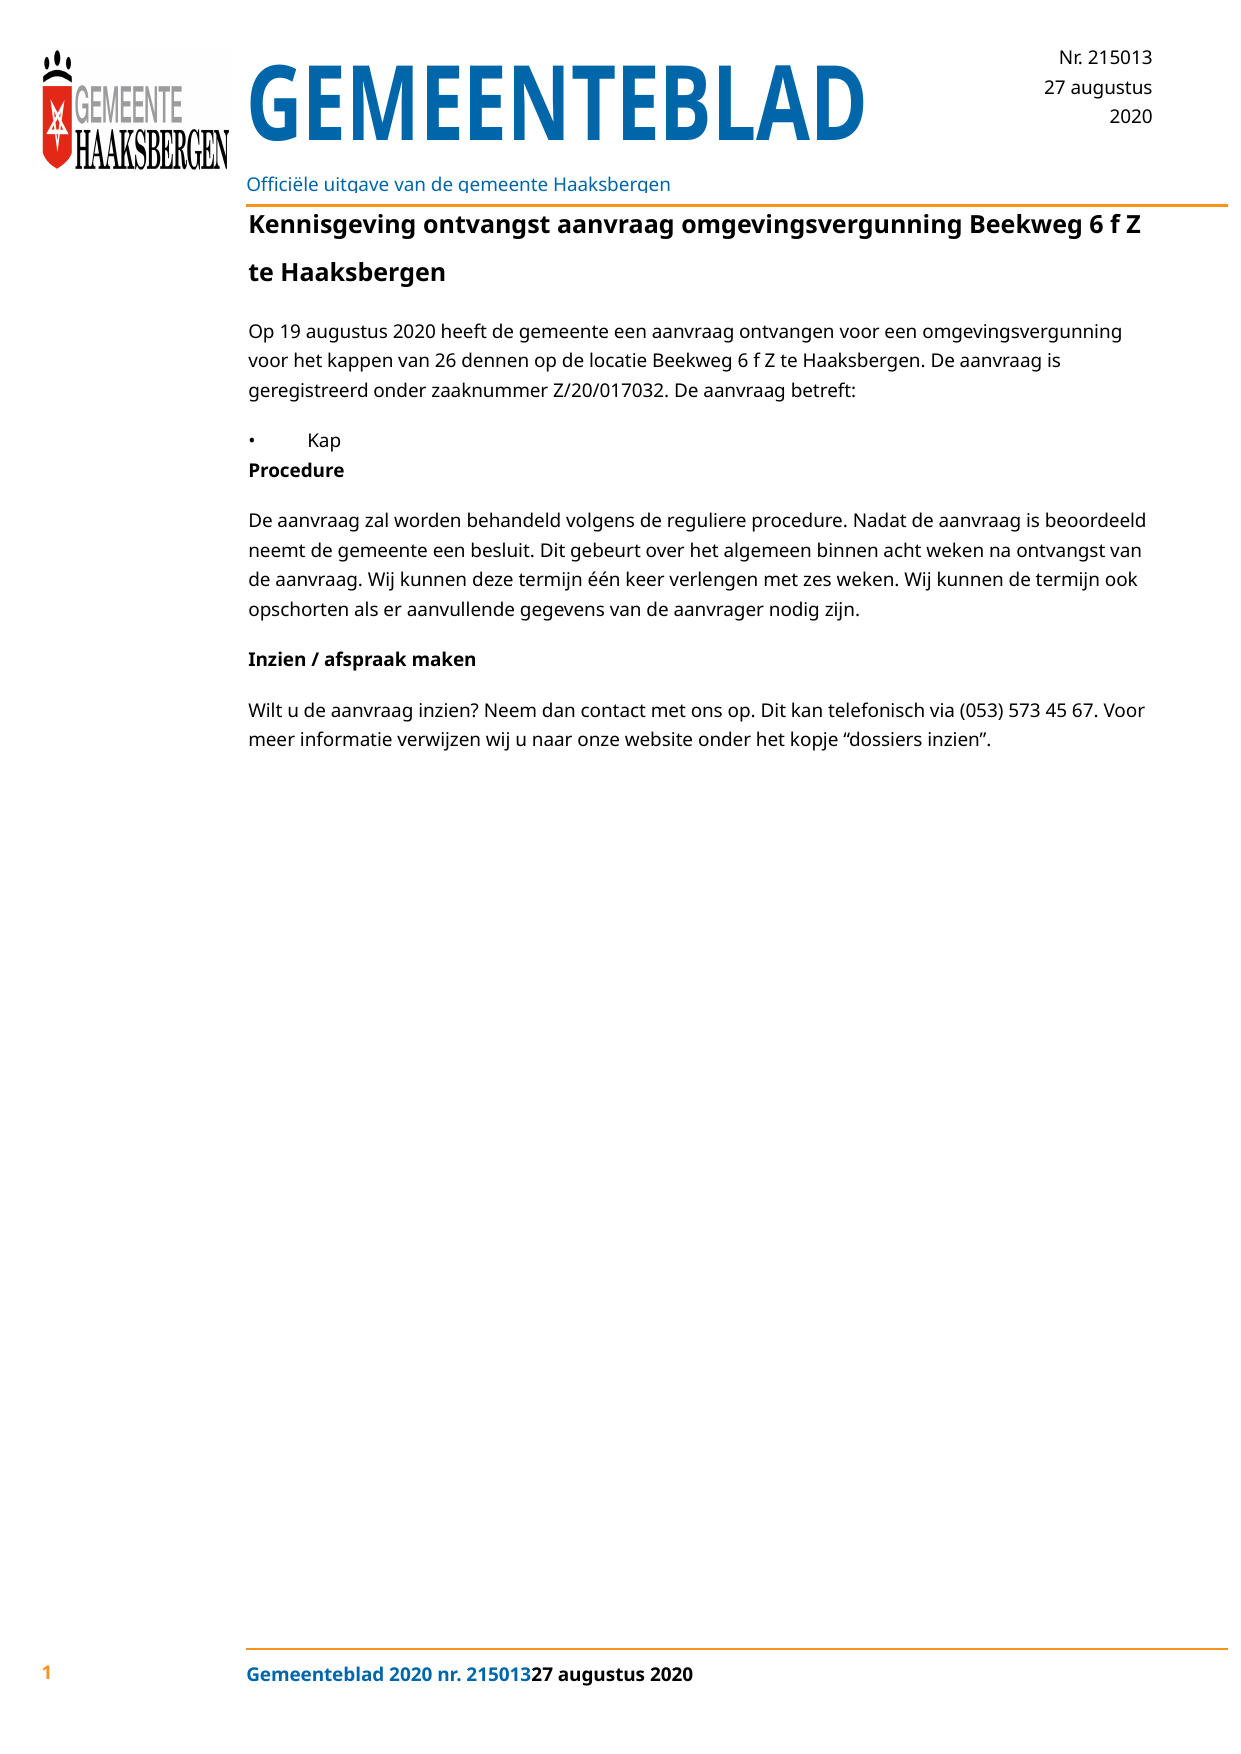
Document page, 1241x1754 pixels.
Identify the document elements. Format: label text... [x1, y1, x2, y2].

text Kennisgeving ontvangst aanvraag omgevingsvergunning Beekweg 6 f Z te Haaksbergen [248, 207, 1152, 288]
text De aanvraag zal worden behandeld volgens de reguliere procedure. Nadat de aanvraag is beoordeeld neemt de gemeente een besluit. Dit gebeurt over het algemeen binnen acht weken na ontvangst van de aanvraag. Wij kunnen deze termijn één keer verlengen met zes weken. Wij kunnen de termijn ook opschorten als er aanvullende gegevens van de aanvrager nodig zijn. [248, 507, 1152, 622]
text Wilt u de aanvraag inzien? Neem dan contact met ons op. Dit kan telefonisch via (053) 573 45 67. Voor meer informatie verwijzen wij u naar onze website onder het kopje “dossiers inzien”. [248, 697, 1152, 752]
text Op 19 augustus 2020 heeft de gemeente een aanvraag ontvangen voor een omgevingsvergunning voor het kappen van 26 dennen op de locatie Beekweg 6 f Z te Haaksbergen. De aanvraag is geregistreerd onder zaaknummer Z/20/017032. De aanvraag betreft: [248, 318, 1152, 403]
picture [41, 47, 231, 172]
text Inzien / afspraak maken [248, 647, 1152, 672]
text Procedure [248, 457, 1152, 483]
list Kap [248, 427, 1152, 453]
